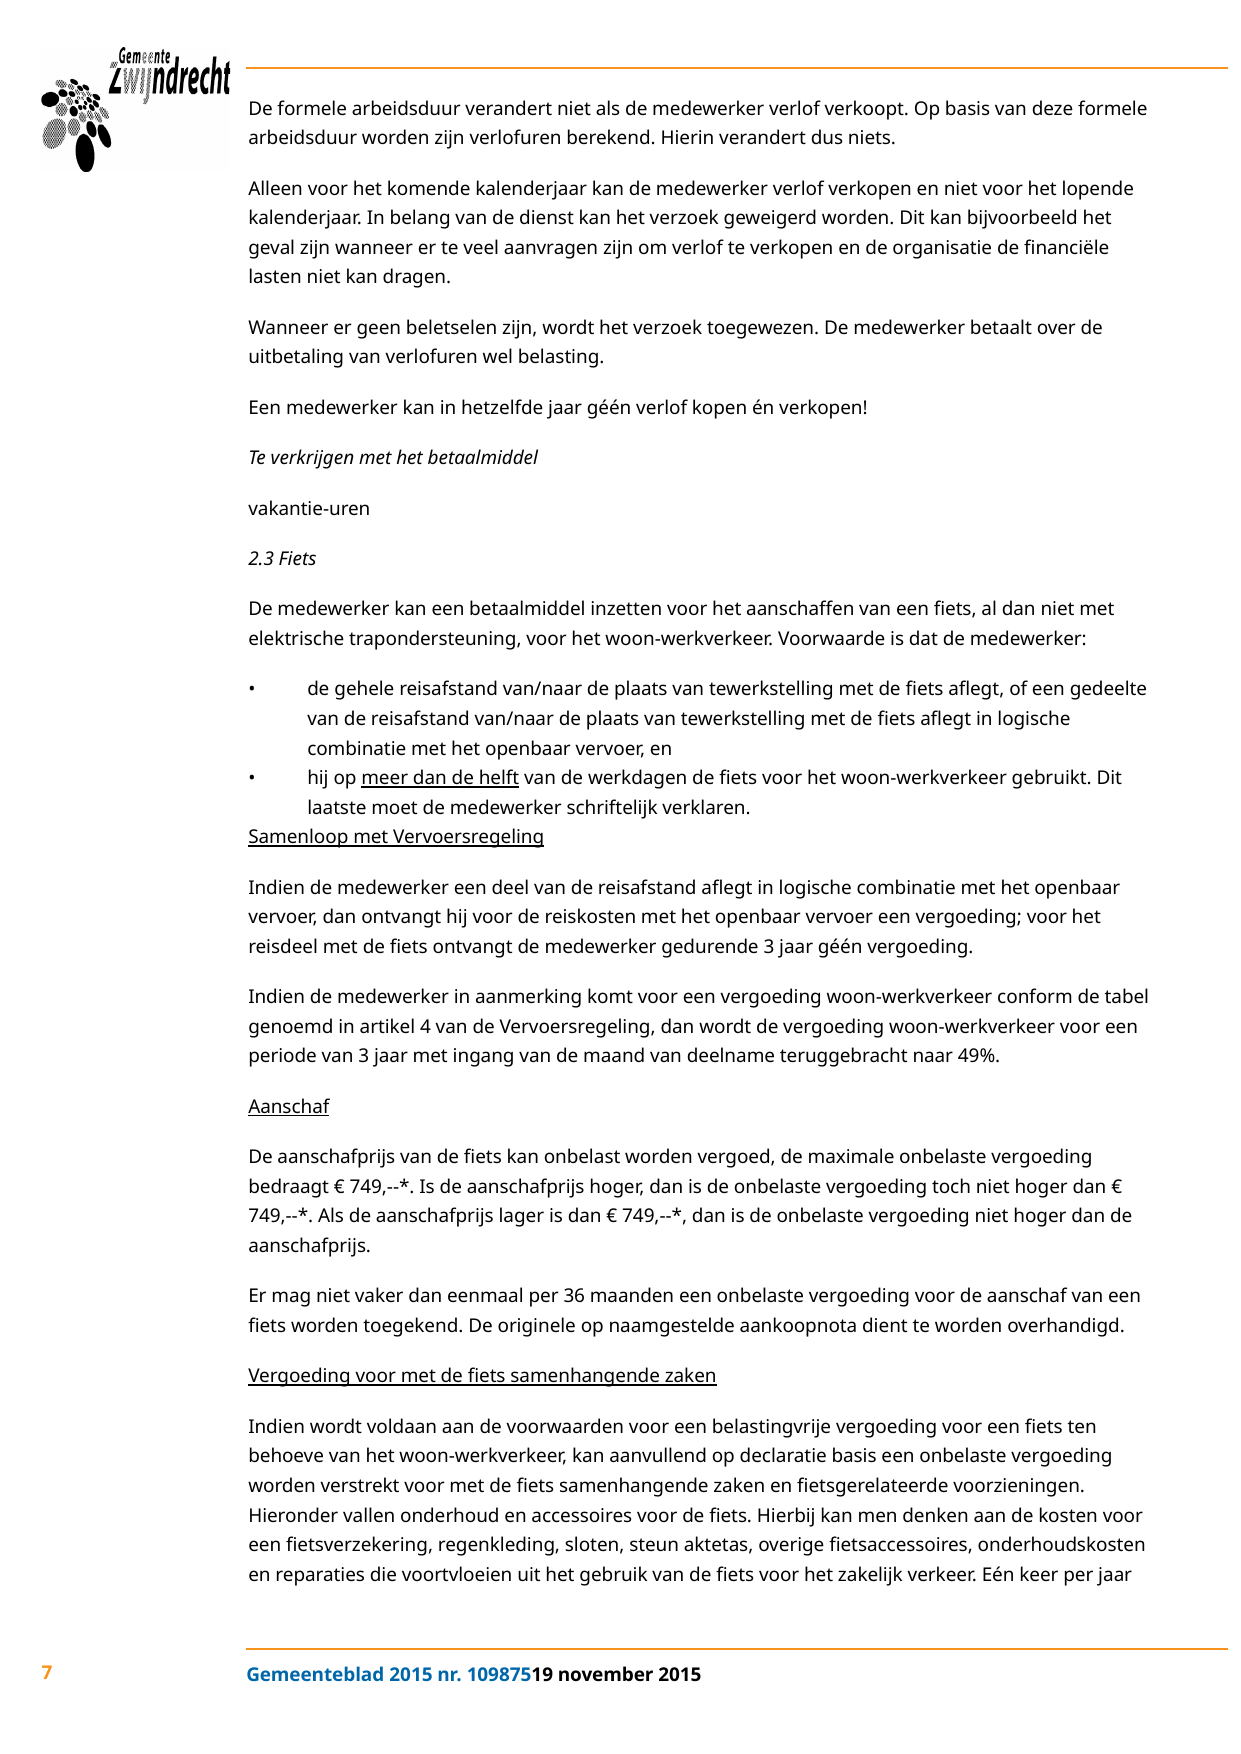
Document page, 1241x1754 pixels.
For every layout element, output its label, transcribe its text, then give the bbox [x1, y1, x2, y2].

text Een medewerker kan in hetzelfde jaar géén verlof kopen én verkopen! [248, 394, 1152, 420]
text De formele arbeidsduur verandert niet als de medewerker verlof verkoopt. Op basis van deze formele arbeidsduur worden zijn verlofuren berekend. Hierin verandert dus niets. [248, 95, 1152, 150]
text 2.3 Fiets [248, 545, 1152, 571]
text vakantie-uren [248, 495, 1152, 521]
text De aanschafprijs van de fiets kan onbelast worden vergoed, de maximale onbelaste vergoeding bedraagt € 749,--*. Is de aanschafprijs hoger, dan is de onbelaste vergoeding toch niet hoger dan € 749,--*. Als de aanschafprijs lager is dan € 749,--*, dan is de onbelaste vergoeding niet hoger dan de aanschafprijs. [248, 1143, 1152, 1258]
list de gehele reisafstand van/naar de plaats van tewerkstelling met de fiets aflegt, of een gedeelte van de reisafstand van/naar de plaats van tewerkstelling met de fiets aflegt in logische combinatie met het openbaar vervoer, en [248, 676, 1152, 761]
text Indien de medewerker in aanmerking komt voor een vergoeding woon-werkverkeer conform de tabel genoemd in artikel 4 van de Vervoersregeling, dan wordt de vergoeding woon-werkverkeer voor een periode van 3 jaar met ingang van de maand van deelname teruggebracht naar 49%. [248, 983, 1152, 1068]
text Samenloop met Vervoersregeling [248, 823, 1152, 849]
text Aanschaf [248, 1093, 1152, 1119]
text Alleen voor het komende kalenderjaar kan de medewerker verlof verkopen en niet voor het lopende kalenderjaar. In belang van de dienst kan het verzoek geweigerd worden. Dit kan bijvoorbeeld het geval zijn wanneer er te veel aanvragen zijn om verlof te verkopen en de organisatie de financiële lasten niet kan dragen. [248, 175, 1152, 289]
text Er mag niet vaker dan eenmaal per 36 maanden een onbelaste vergoeding voor de aanschaf van een fiets worden toegekend. De originele op naamgestelde aankoopnota dient te worden overhandigd. [248, 1283, 1152, 1338]
text Wanneer er geen beletselen zijn, wordt het verzoek toegewezen. De medewerker betaalt over de uitbetaling van verlofuren wel belasting. [248, 314, 1152, 369]
list hij op meer dan de helft van de werkdagen de fiets voor het woon-werkverkeer gebruikt. Dit laatste moet de medewerker schriftelijk verklaren. [248, 764, 1152, 820]
text Indien de medewerker een deel van de reisafstand aflegt in logische combinatie met het openbaar vervoer, dan ontvangt hij voor de reiskosten met het openbaar vervoer een vergoeding; voor het reisdeel met de fiets ontvangt de medewerker gedurende 3 jaar géén vergoeding. [248, 874, 1152, 959]
text Te verkrijgen met het betaalmiddel [248, 444, 1152, 470]
picture [41, 47, 231, 172]
text Vergoeding voor met de fiets samenhangende zaken [248, 1363, 1152, 1388]
text De medewerker kan een betaalmiddel inzetten voor het aanschaffen van een fiets, al dan niet met elektrische trapondersteuning, voor het woon-werkverkeer. Voorwaarde is dat de medewerker: [248, 596, 1152, 651]
text Indien wordt voldaan aan de voorwaarden voor een belastingvrije vergoeding voor een fiets ten behoeve van het woon-werkverkeer, kan aanvullend op declaratie basis een onbelaste vergoeding worden verstrekt voor met de fiets samenhangende zaken en fietsgerelateerde voorzieningen. Hieronder vallen onderhoud en accessoires voor de fiets. Hierbij kan men denken aan de kosten voor een fietsverzekering, regenkleding, sloten, steun aktetas, overige fietsaccessoires, onderhoudskosten en reparaties die voortvloeien uit het gebruik van de fiets voor het zakelijk verkeer. Eén keer per jaar [248, 1413, 1152, 1587]
